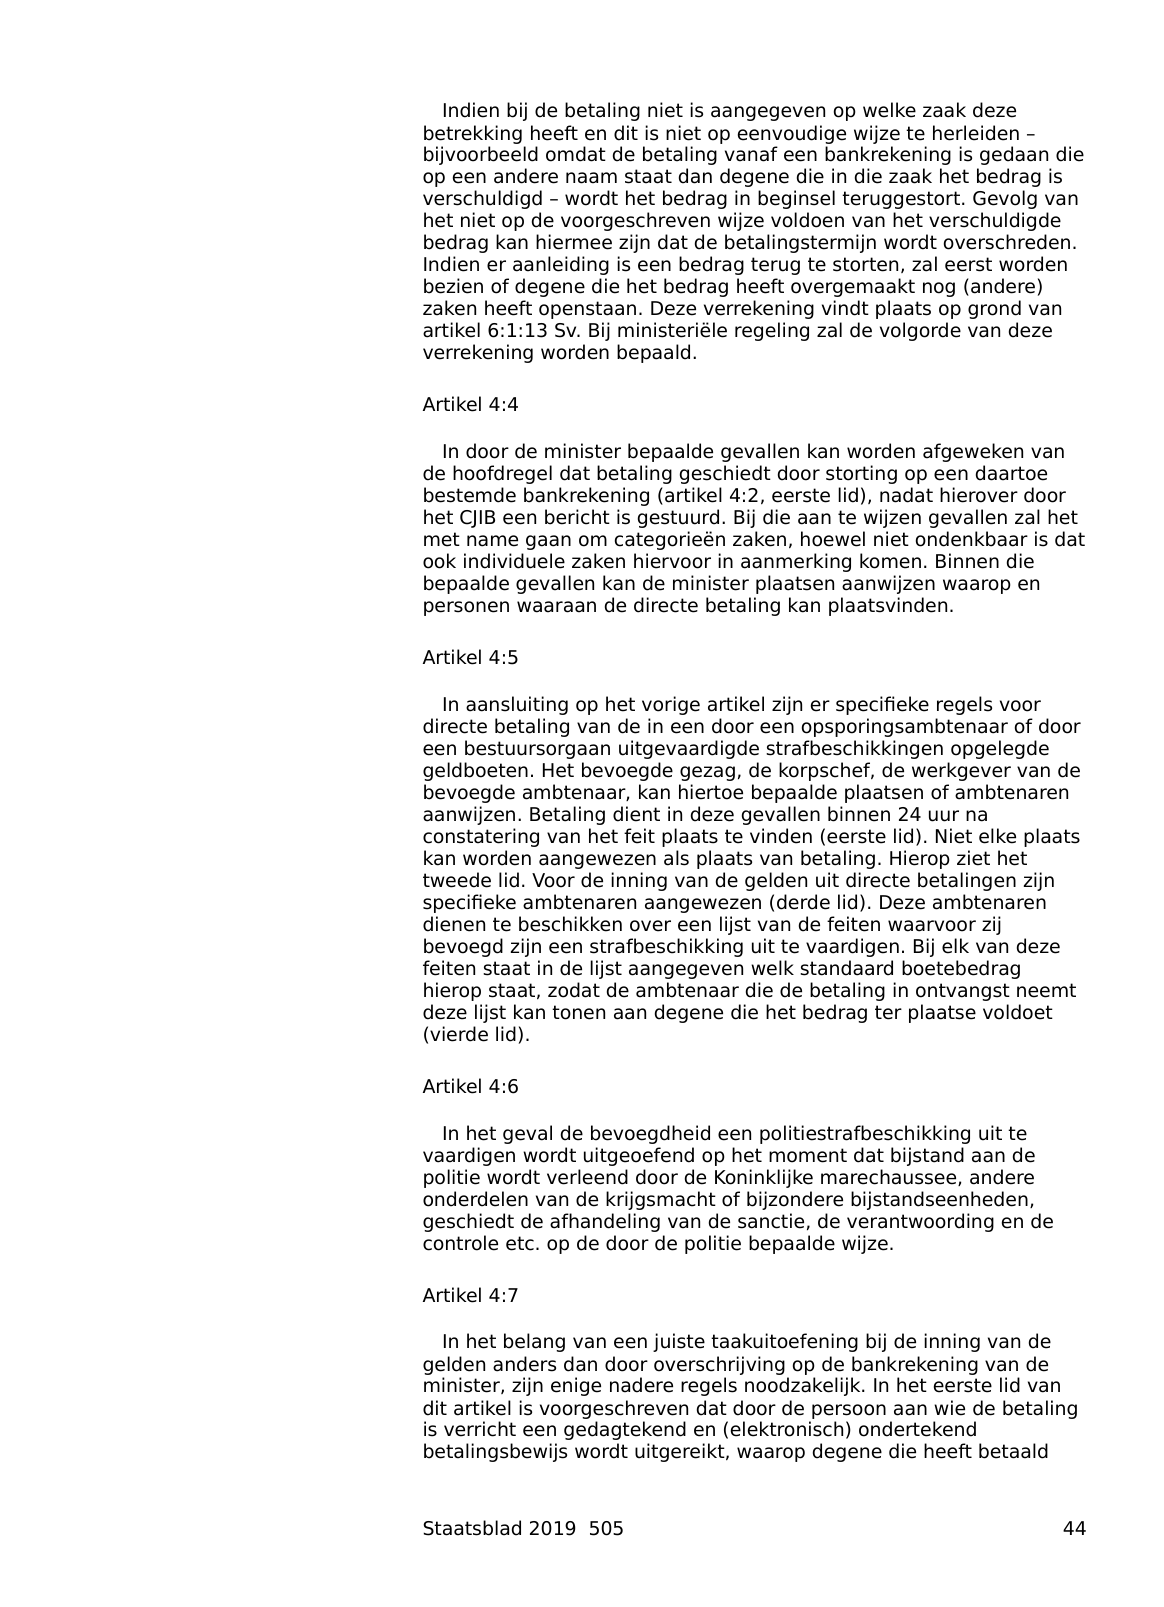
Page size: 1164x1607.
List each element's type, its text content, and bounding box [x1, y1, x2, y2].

text In door de minister bepaalde gevallen kan worden afgeweken van de hoofdregel dat betaling geschiedt door storting op een daartoe bestemde bankrekening (artikel 4:2, eerste lid), nadat hierover door het CJIB een bericht is gestuurd. Bij die aan te wijzen gevallen zal het met name gaan om categorieën zaken, hoewel niet ondenkbaar is dat ook individuele zaken hiervoor in aanmerking komen. Binnen die bepaalde gevallen kan de minister plaatsen aanwijzen waarop en personen waaraan de directe betaling kan plaatsvinden. [422, 441, 1087, 617]
subtitle Artikel 4:5 [422, 647, 1087, 669]
subtitle Artikel 4:6 [422, 1076, 1087, 1098]
text In het belang van een juiste taakuitoefening bij de inning van de gelden anders dan door overschrijving op de bankrekening van de minister, zijn enige nadere regels noodzakelijk. In het eerste lid van dit artikel is voorgeschreven dat door de persoon aan wie de betaling is verricht een gedagtekend en (elektronisch) ondertekend betalingsbewijs wordt uitgereikt, waarop degene die heeft betaald [422, 1331, 1087, 1463]
text In het geval de bevoegdheid een politiestrafbeschikking uit te vaardigen wordt uitgeoefend op het moment dat bijstand aan de politie wordt verleend door de Koninklijke marechaussee, andere onderdelen van de krijgsmacht of bijzondere bijstandseenheden, geschiedt de afhandeling van de sanctie, de verantwoording en de controle etc. op de door de politie bepaalde wijze. [422, 1123, 1087, 1254]
text In aansluiting op het vorige artikel zijn er specifieke regels voor directe betaling van de in een door een opsporingsambtenaar of door een bestuursorgaan uitgevaardigde strafbeschikkingen opgelegde geldboeten. Het bevoegde gezag, de korpschef, de werkgever van de bevoegde ambtenaar, kan hiertoe bepaalde plaatsen of ambtenaren aanwijzen. Betaling dient in deze gevallen binnen 24 uur na constatering van het feit plaats te vinden (eerste lid). Niet elke plaats kan worden aangewezen als plaats van betaling. Hierop ziet het tweede lid. Voor de inning van de gelden uit directe betalingen zijn specifieke ambtenaren aangewezen (derde lid). Deze ambtenaren dienen te beschikken over een lijst van de feiten waarvoor zij bevoegd zijn een strafbeschikking uit te vaardigen. Bij elk van deze feiten staat in de lijst aangegeven welk standaard boetebedrag hierop staat, zodat de ambtenaar die de betaling in ontvangst neemt deze lijst kan tonen aan degene die het bedrag ter plaatse voldoet (vierde lid). [422, 694, 1087, 1046]
subtitle Artikel 4:7 [422, 1284, 1087, 1306]
text Indien bij de betaling niet is aangegeven op welke zaak deze betrekking heeft en dit is niet op eenvoudige wijze te herleiden – bijvoorbeeld omdat de betaling vanaf een bankrekening is gedaan die op een andere naam staat dan degene die in die zaak het bedrag is verschuldigd – wordt het bedrag in beginsel teruggestort. Gevolg van het niet op de voorgeschreven wijze voldoen van het verschuldigde bedrag kan hiermee zijn dat de betalingstermijn wordt overschreden. Indien er aanleiding is een bedrag terug te storten, zal eerst worden bezien of degene die het bedrag heeft overgemaakt nog (andere) zaken heeft openstaan. Deze verrekening vindt plaats op grond van artikel 6:1:13 Sv. Bij ministeriële regeling zal de volgorde van deze verrekening worden bepaald. [422, 100, 1087, 364]
subtitle Artikel 4:4 [422, 394, 1087, 416]
